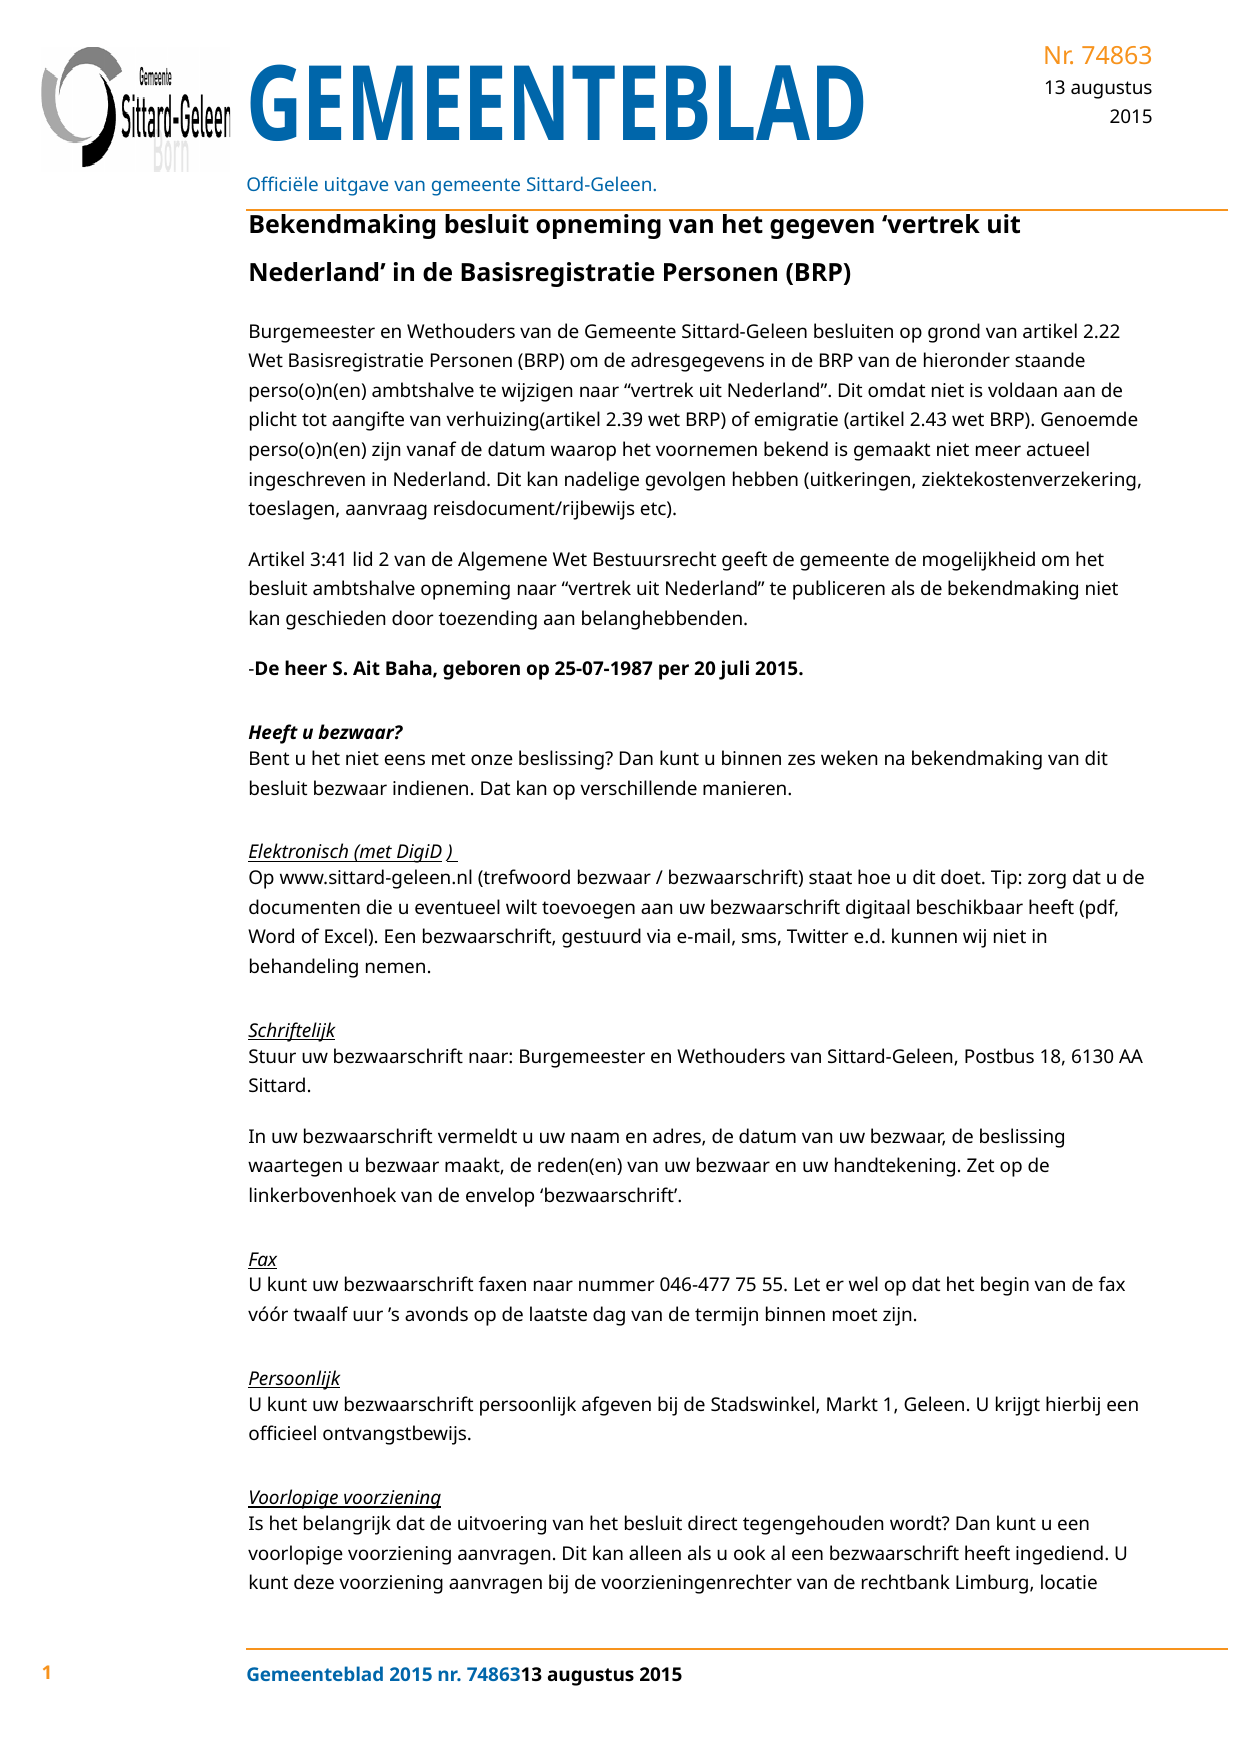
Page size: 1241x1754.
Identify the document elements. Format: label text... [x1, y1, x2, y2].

text Heeft u bezwaar? [248, 719, 1152, 745]
text Op www.sittard-geleen.nl (trefwoord bezwaar / bezwaarschrift) staat hoe u dit doet. Tip: zorg dat u de documenten die u eventueel wilt toevoegen aan uw bezwaarschrift digitaal beschikbaar heeft (pdf, Word of Excel). Een bezwaarschrift, gestuurd via e-mail, sms, Twitter e.d. kunnen wij niet in behandeling nemen. [248, 864, 1152, 979]
text Stuur uw bezwaarschrift naar: Burgemeester en Wethouders van Sittard-Geleen, Postbus 18, 6130 AA Sittard. [248, 1043, 1152, 1098]
text Fax [248, 1246, 1152, 1272]
text Artikel 3:41 lid 2 van de Algemene Wet Bestuursrecht geeft de gemeente de mogelijkheid om het besluit ambtshalve opneming naar “vertrek uit Nederland” te publiceren als de bekendmaking niet kan geschieden door toezending aan belanghebbenden. [248, 546, 1152, 631]
text Voorlopige voorziening [248, 1484, 1152, 1510]
text Persoonlijk [248, 1365, 1152, 1391]
text U kunt uw bezwaarschrift persoonlijk afgeven bij de Stadswinkel, Markt 1, Geleen. U krijgt hierbij een officieel ontvangstbewijs. [248, 1391, 1152, 1446]
text Elektronisch (met DigiD ) [248, 839, 1152, 864]
text Is het belangrijk dat de uitvoering van het besluit direct tegengehouden wordt? Dan kunt u een voorlopige voorziening aanvragen. Dit kan alleen als u ook al een bezwaarschrift heeft ingediend. U kunt deze voorziening aanvragen bij de voorzieningenrechter van de rechtbank Limburg, locatie [248, 1510, 1152, 1595]
text Bekendmaking besluit opneming van het gegeven ‘vertrek uit Nederland’ in de Basisregistratie Personen (BRP) [248, 211, 1152, 288]
text Burgemeester en Wethouders van de Gemeente Sittard-Geleen besluiten op grond van artikel 2.22 Wet Basisregistratie Personen (BRP) om de adresgegevens in de BRP van de hieronder staande perso(o)n(en) ambtshalve te wijzigen naar “vertrek uit Nederland”. Dit omdat niet is voldaan aan de plicht tot aangifte van verhuizing(artikel 2.39 wet BRP) of emigratie (artikel 2.43 wet BRP). Genoemde perso(o)n(en) zijn vanaf de datum waarop het voornemen bekend is gemaakt niet meer actueel ingeschreven in Nederland. Dit kan nadelige gevolgen hebben (uitkeringen, ziektekostenverzekering, toeslagen, aanvraag reisdocument/rijbewijs etc). [248, 318, 1152, 521]
text -De heer S. Ait Baha, geboren op 25-07-1987 per 20 juli 2015. [248, 655, 1152, 681]
text U kunt uw bezwaarschrift faxen naar nummer 046-477 75 55. Let er wel op dat het begin van de fax vóór twaalf uur ’s avonds op de laatste dag van de termijn binnen moet zijn. [248, 1272, 1152, 1327]
picture [41, 47, 231, 172]
text In uw bezwaarschrift vermeldt u uw naam en adres, de datum van uw bezwaar, de beslissing waartegen u bezwaar maakt, de reden(en) van uw bezwaar en uw handtekening. Zet op de linkerbovenhoek van de envelop ‘bezwaarschrift’. [248, 1123, 1152, 1208]
text Bent u het niet eens met onze beslissing? Dan kunt u binnen zes weken na bekendmaking van dit besluit bezwaar indienen. Dat kan op verschillende manieren. [248, 745, 1152, 800]
text Schriftelijk [248, 1017, 1152, 1043]
